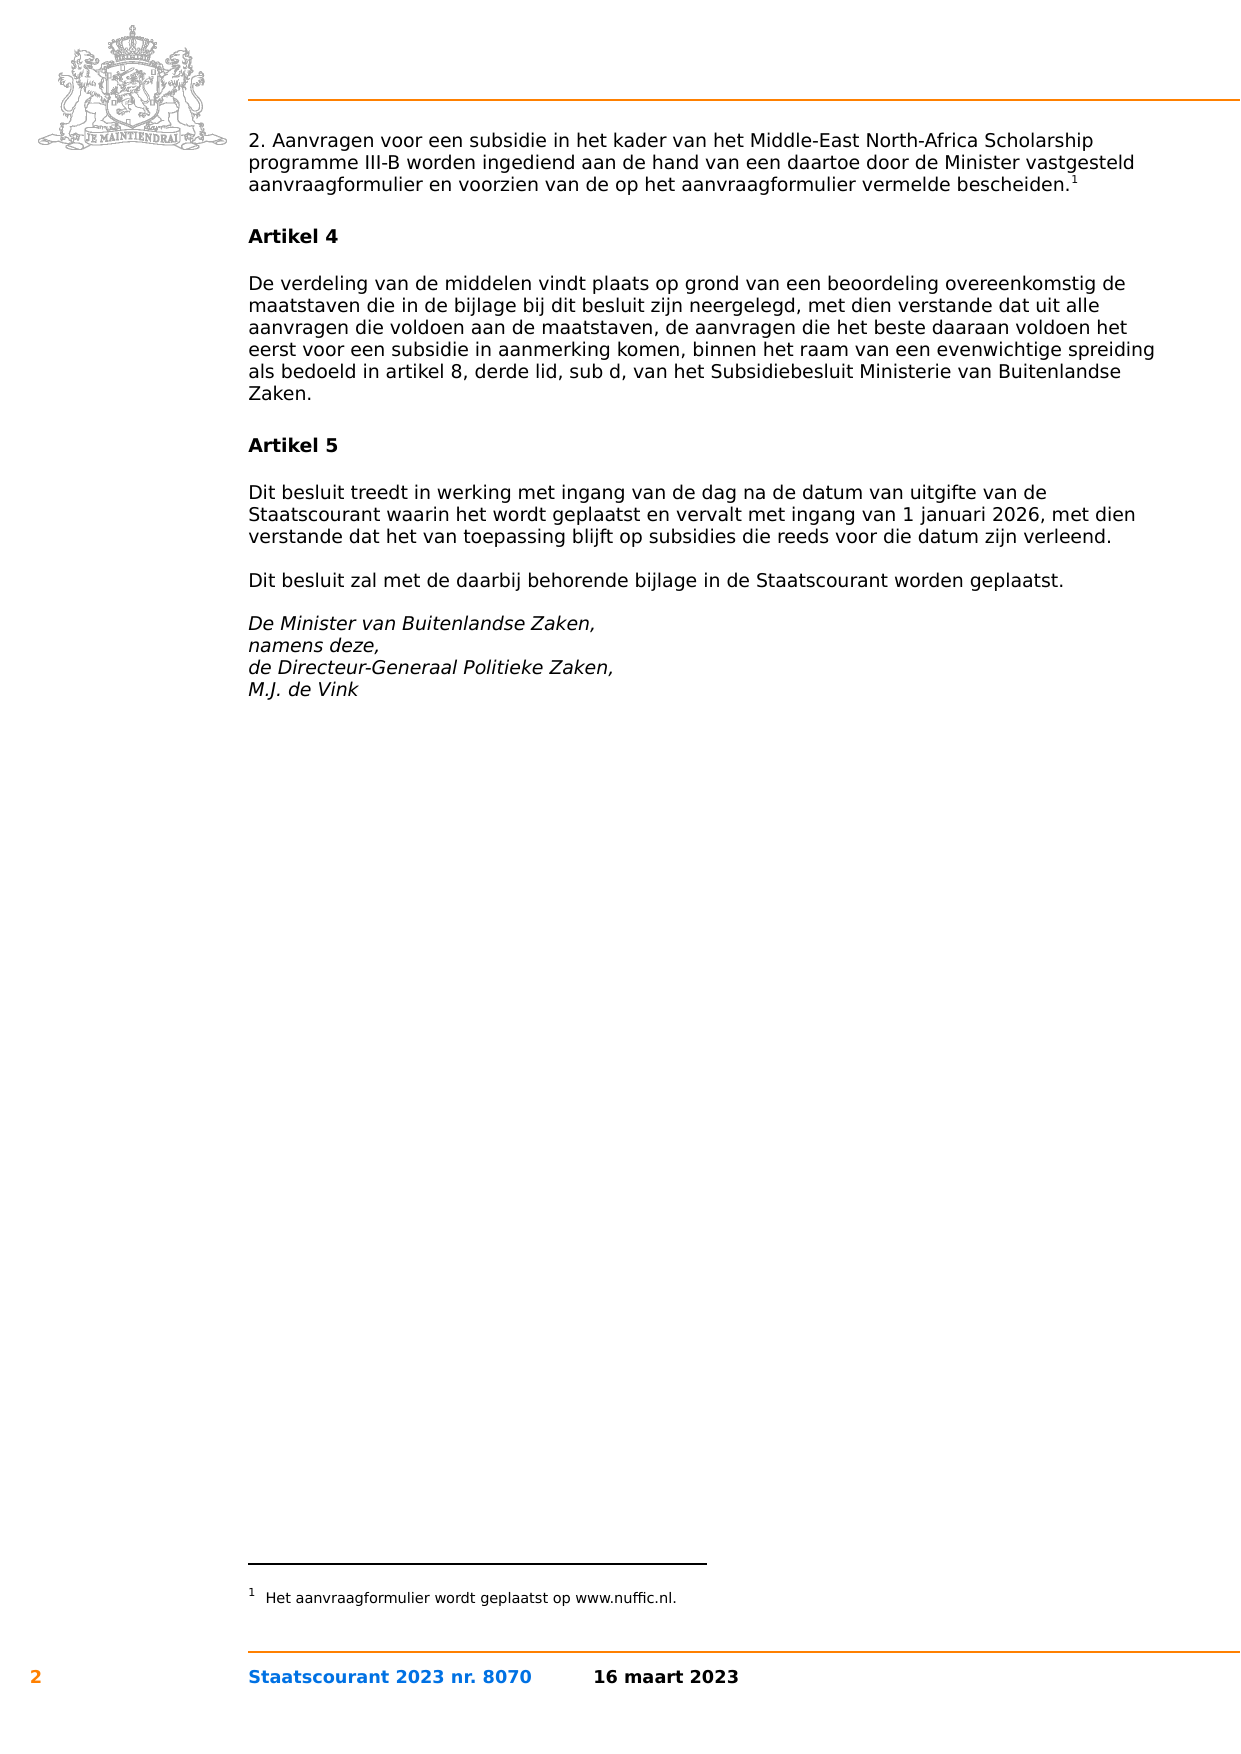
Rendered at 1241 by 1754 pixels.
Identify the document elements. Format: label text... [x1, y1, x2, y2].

picture [38, 25, 227, 150]
text De Minister van Buitenlandse Zaken, namens deze, de Directeur-Generaal Politieke Zaken, M.J. de Vink [248, 613, 1163, 701]
text Dit besluit treedt in werking met ingang van de dag na de datum van uitgifte van de Staatscourant waarin het wordt geplaatst en vervalt met ingang van 1 januari 2026, met dien verstande dat het van toepassing blijft op subsidies die reeds voor die datum zijn verleend. [248, 482, 1163, 548]
text De verdeling van de middelen vindt plaats op grond van een beoordeling overeenkomstig de maatstaven die in de bijlage bij dit besluit zijn neergelegd, met dien verstande dat uit alle aanvragen die voldoen aan de maatstaven, de aanvragen die het beste daaraan voldoen het eerst voor een subsidie in aanmerking komen, binnen het raam van een evenwichtige spreiding als bedoeld in artikel 8, derde lid, sub d, van het Subsidiebesluit Ministerie van Buitenlandse Zaken. [248, 273, 1163, 405]
subtitle Artikel 5 [248, 435, 1163, 457]
text 2. Aanvragen voor een subsidie in het kader van het Middle-East North-Africa Scholarship programme III-B worden ingediend aan de hand van een daartoe door de Minister vastgesteld aanvraagformulier en voorzien van de op het aanvraagformulier vermelde bescheiden. [248, 130, 1163, 196]
subtitle Artikel 4 [248, 226, 1163, 248]
text Dit besluit zal met de daarbij behorende bijlage in de Staatscourant worden geplaatst. [248, 569, 1163, 591]
text Het aanvraagformulier wordt geplaatst op www.nuffic.nl. [248, 1586, 1163, 1608]
